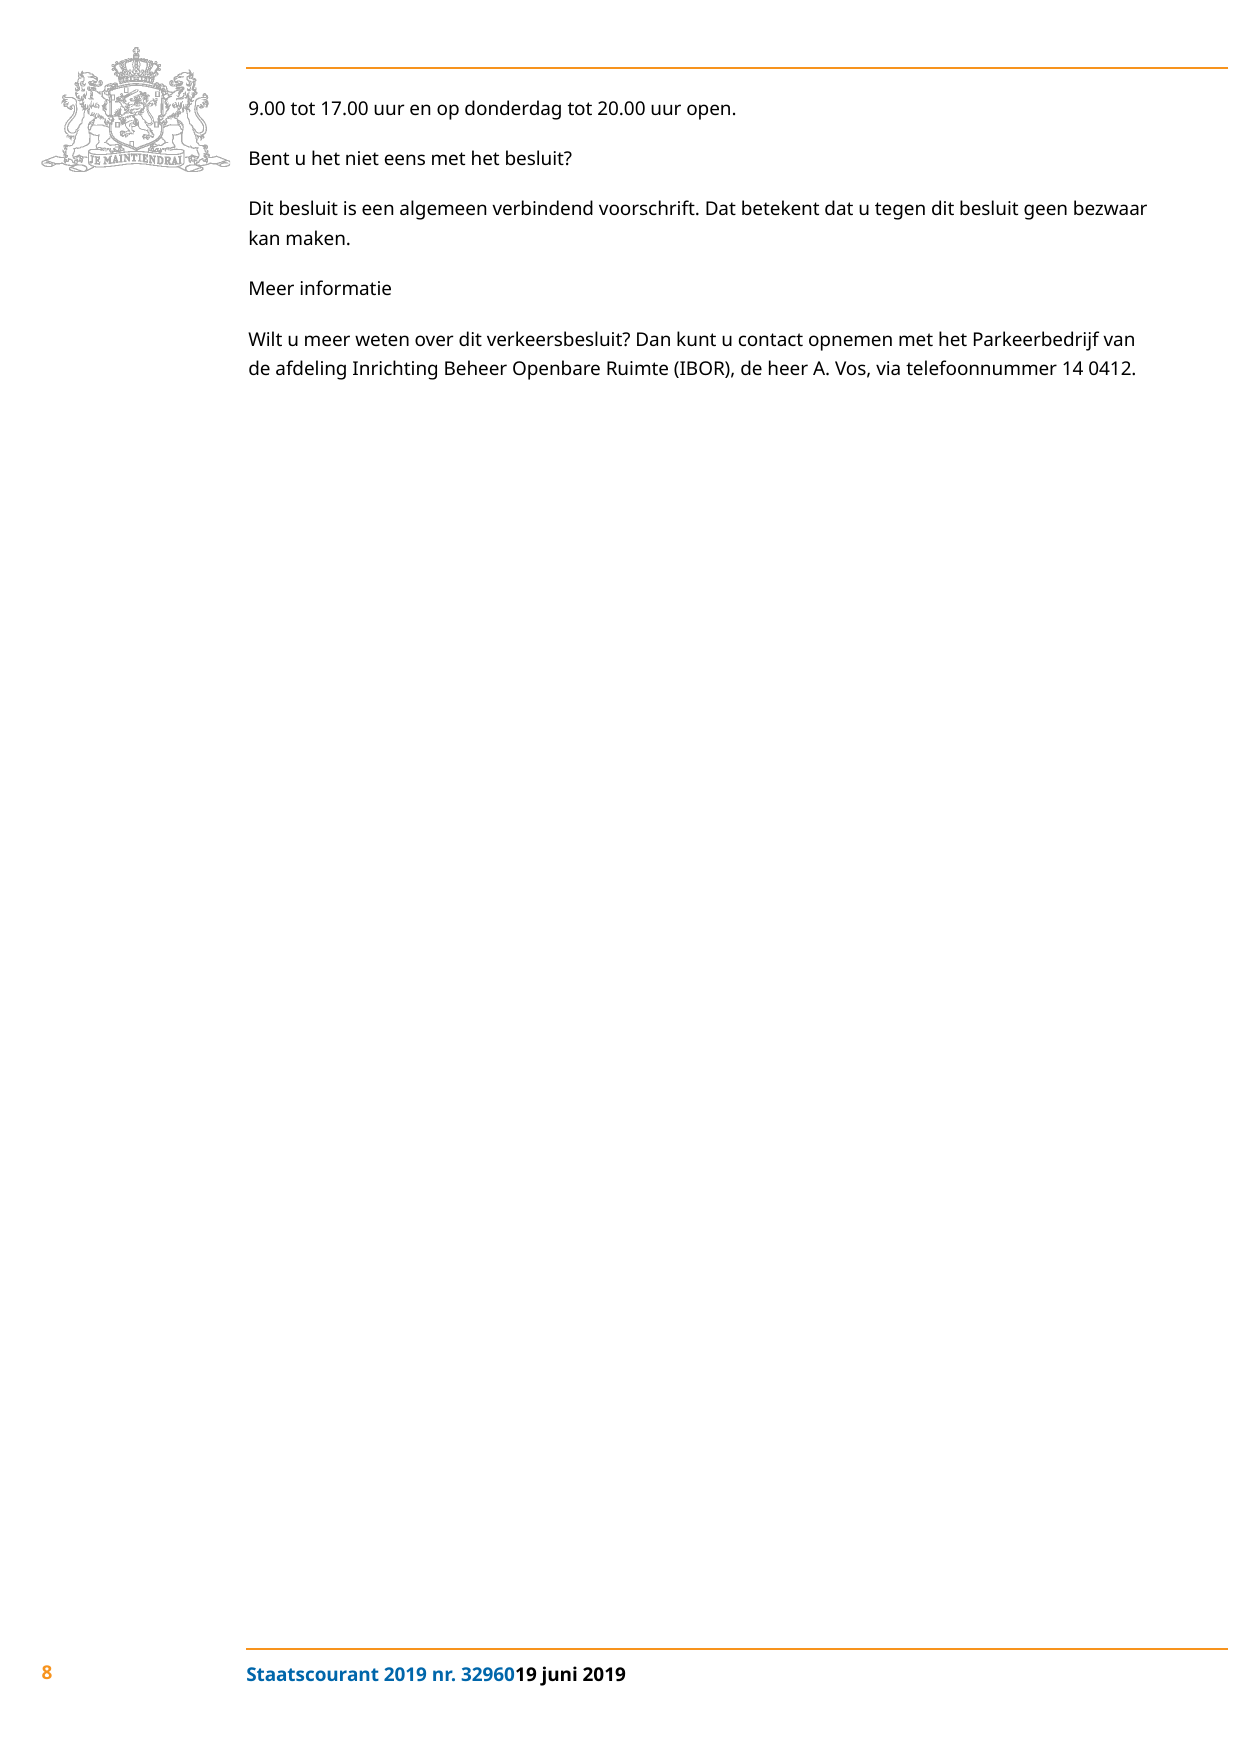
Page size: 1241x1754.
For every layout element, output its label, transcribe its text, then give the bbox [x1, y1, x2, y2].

text Meer informatie [248, 276, 1152, 301]
picture [41, 47, 231, 172]
text Bent u het niet eens met het besluit? [248, 145, 1152, 171]
text Dit besluit is een algemeen verbindend voorschrift. Dat betekent dat u tegen dit besluit geen bezwaar kan maken. [248, 196, 1152, 251]
text Wilt u meer weten over dit verkeersbesluit? Dan kunt u contact opnemen met het Parkeerbedrijf van de afdeling Inrichting Beheer Openbare Ruimte (IBOR), de heer A. Vos, via telefoonnummer 14 0412. [248, 326, 1152, 381]
text 9.00 tot 17.00 uur en op donderdag tot 20.00 uur open. [248, 95, 1152, 121]
